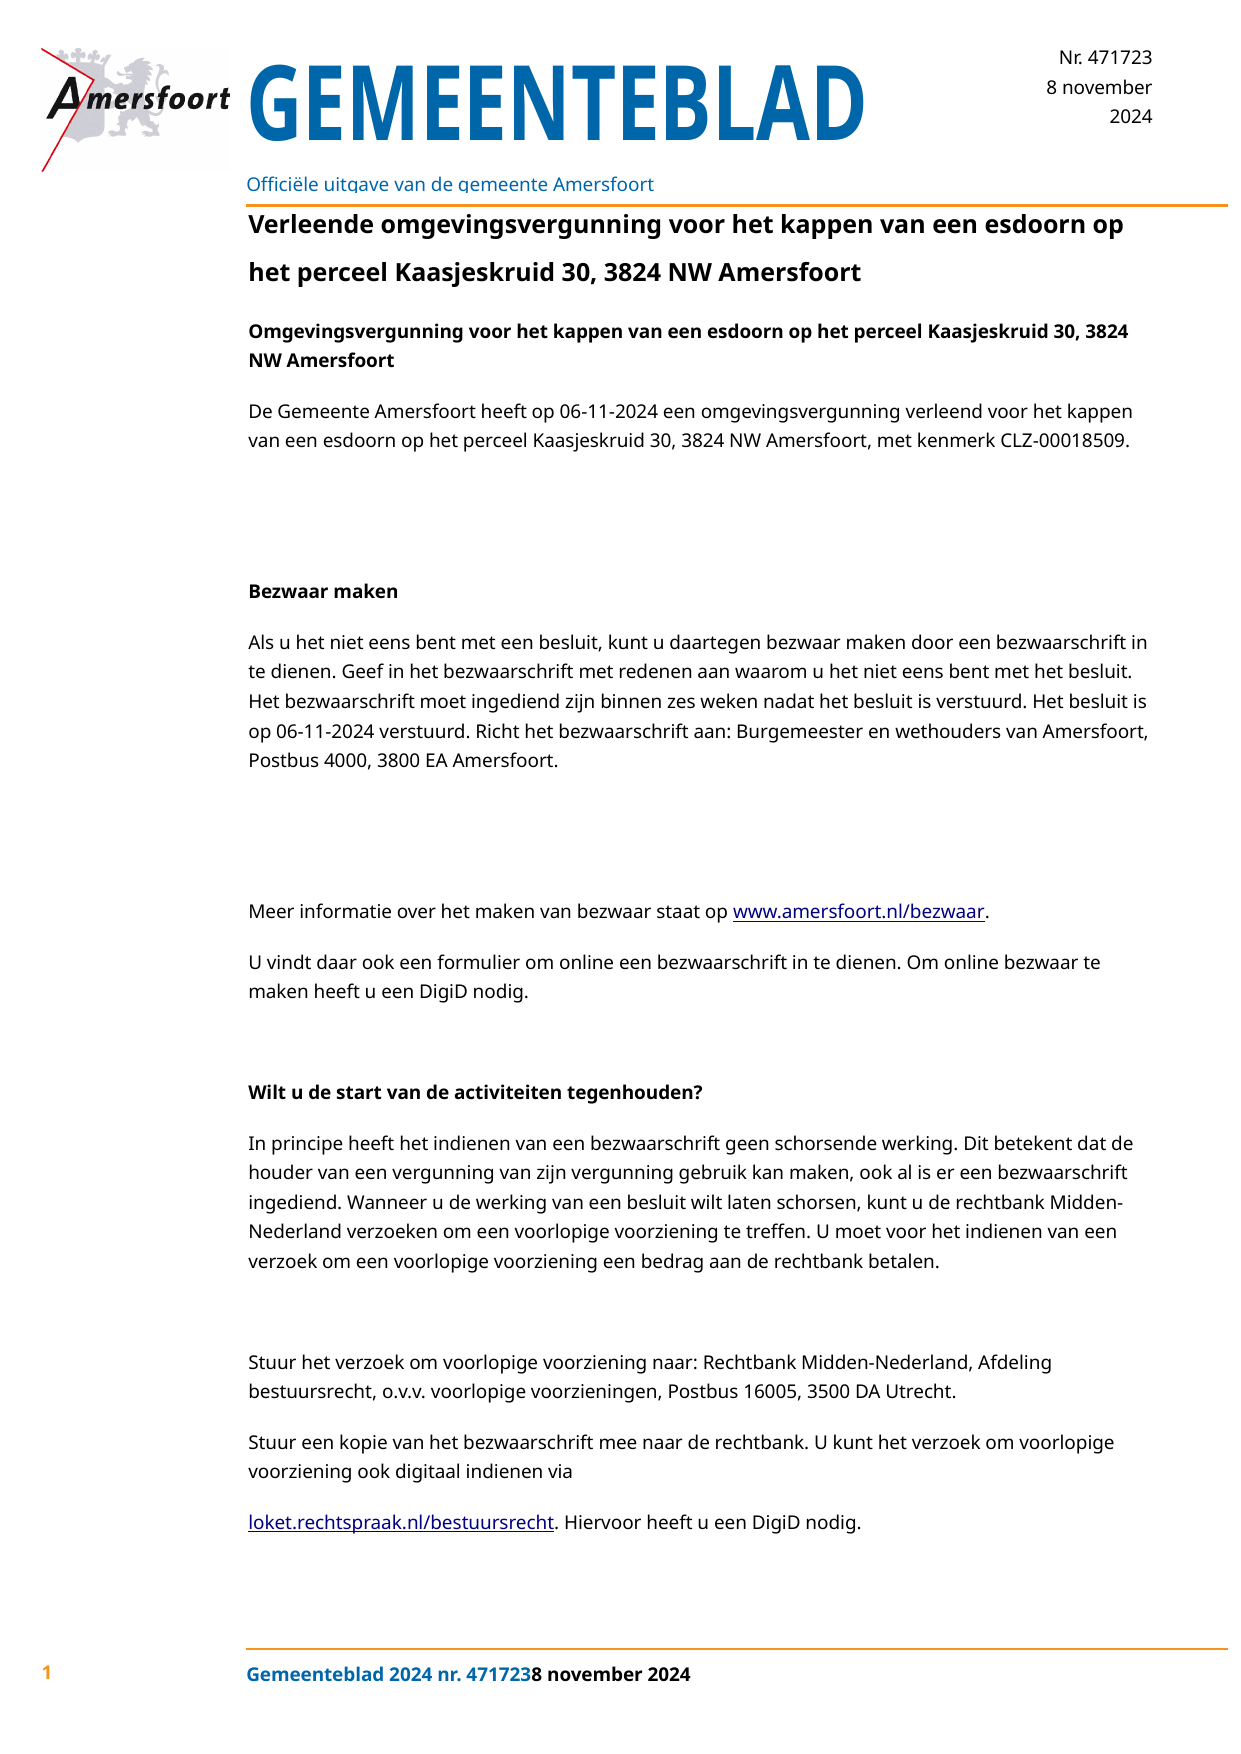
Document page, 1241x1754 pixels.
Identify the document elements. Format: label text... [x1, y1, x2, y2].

picture [41, 47, 231, 172]
text Verleende omgevingsvergunning voor het kappen van een esdoorn op het perceel Kaasjeskruid 30, 3824 NW Amersfoort [248, 207, 1152, 288]
text Wilt u de start van de activiteiten tegenhouden? [248, 1079, 1152, 1105]
text Omgevingsvergunning voor het kappen van een esdoorn op het perceel Kaasjeskruid 30, 3824 NW Amersfoort [248, 318, 1152, 373]
text U vindt daar ook een formulier om online een bezwaarschrift in te dienen. Om online bezwaar te maken heeft u een DigiD nodig. [248, 949, 1152, 1004]
text Als u het niet eens bent met een besluit, kunt u daartegen bezwaar maken door een bezwaarschrift in te dienen. Geef in het bezwaarschrift met redenen aan waarom u het niet eens bent met het besluit. Het bezwaarschrift moet ingediend zijn binnen zes weken nadat het besluit is verstuurd. Het besluit is op 06-11-2024 verstuurd. Richt het bezwaarschrift aan: Burgemeester en wethouders van Amersfoort, Postbus 4000, 3800 EA Amersfoort. [248, 629, 1152, 773]
text In principe heeft het indienen van een bezwaarschrift geen schorsende werking. Dit betekent dat de houder van een vergunning van zijn vergunning gebruik kan maken, ook al is er een bezwaarschrift ingediend. Wanneer u de werking van een besluit wilt laten schorsen, kunt u de rechtbank Midden-Nederland verzoeken om een voorlopige voorziening te treffen. U moet voor het indienen van een verzoek om een voorlopige voorziening een bedrag aan de rechtbank betalen. [248, 1130, 1152, 1274]
text loket.rechtspraak.nl/bestuursrecht. Hiervoor heeft u een DigiD nodig. [248, 1509, 1152, 1535]
text Stuur het verzoek om voorlopige voorziening naar: Rechtbank Midden-Nederland, Afdeling bestuursrecht, o.v.v. voorlopige voorzieningen, Postbus 16005, 3500 DA Utrecht. [248, 1349, 1152, 1404]
text Bezwaar maken [248, 579, 1152, 604]
text Meer informatie over het maken van bezwaar staat op www.amersfoort.nl/bezwaar. [248, 899, 1152, 924]
text De Gemeente Amersfoort heeft op 06-11-2024 een omgevingsvergunning verleend voor het kappen van een esdoorn op het perceel Kaasjeskruid 30, 3824 NW Amersfoort, met kenmerk CLZ-00018509. [248, 398, 1152, 453]
text Stuur een kopie van het bezwaarschrift mee naar de rechtbank. U kunt het verzoek om voorlopige voorziening ook digitaal indienen via [248, 1429, 1152, 1484]
